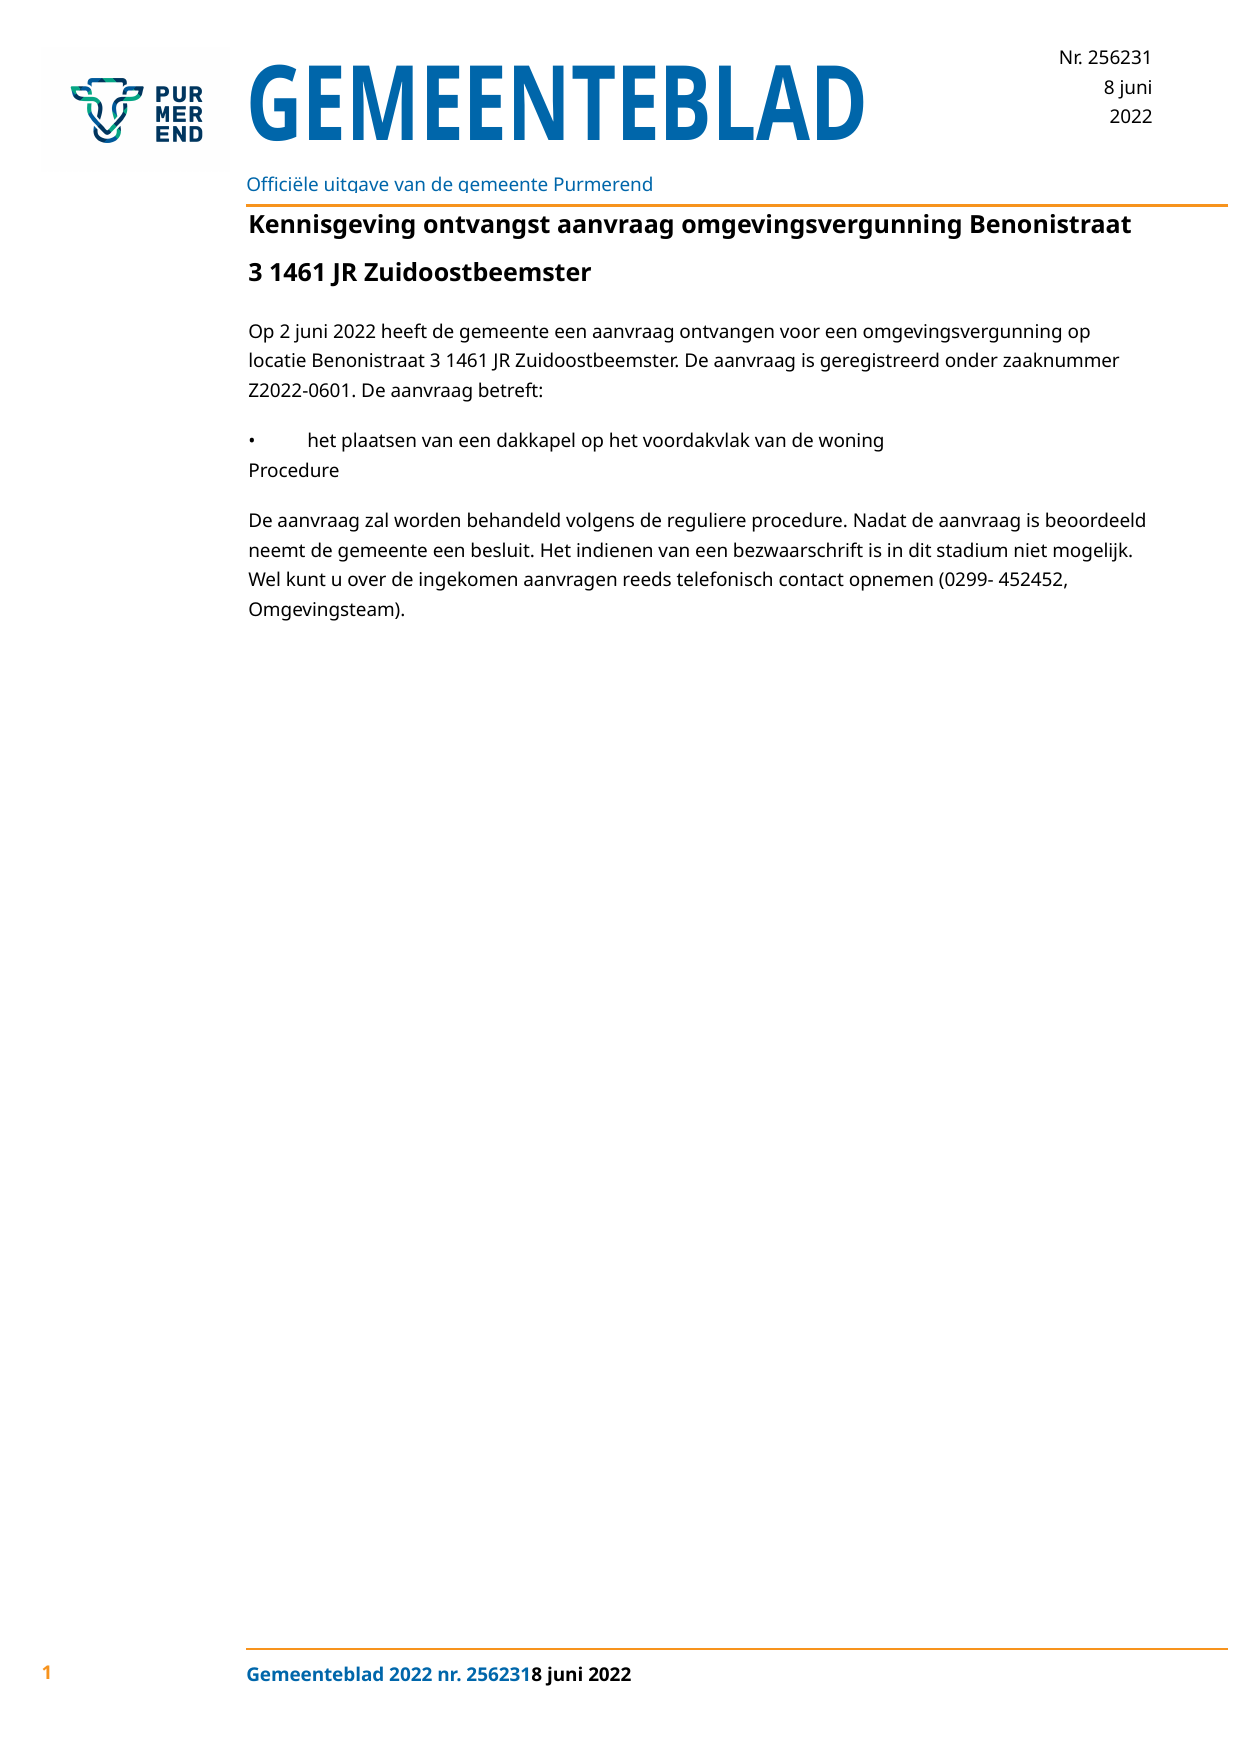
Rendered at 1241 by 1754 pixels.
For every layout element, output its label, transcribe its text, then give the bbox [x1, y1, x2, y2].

picture [41, 47, 231, 172]
text De aanvraag zal worden behandeld volgens de reguliere procedure. Nadat de aanvraag is beoordeeld neemt de gemeente een besluit. Het indienen van een bezwaarschrift is in dit stadium niet mogelijk. Wel kunt u over de ingekomen aanvragen reeds telefonisch contact opnemen (0299- 452452, Omgevingsteam). [248, 507, 1152, 622]
text Procedure [248, 457, 1152, 483]
list het plaatsen van een dakkapel op het voordakvlak van de woning [248, 427, 1152, 453]
text Kennisgeving ontvangst aanvraag omgevingsvergunning Benonistraat 3 1461 JR Zuidoostbeemster [248, 207, 1152, 288]
text Op 2 juni 2022 heeft de gemeente een aanvraag ontvangen voor een omgevingsvergunning op locatie Benonistraat 3 1461 JR Zuidoostbeemster. De aanvraag is geregistreerd onder zaaknummer Z2022-0601. De aanvraag betreft: [248, 318, 1152, 403]
